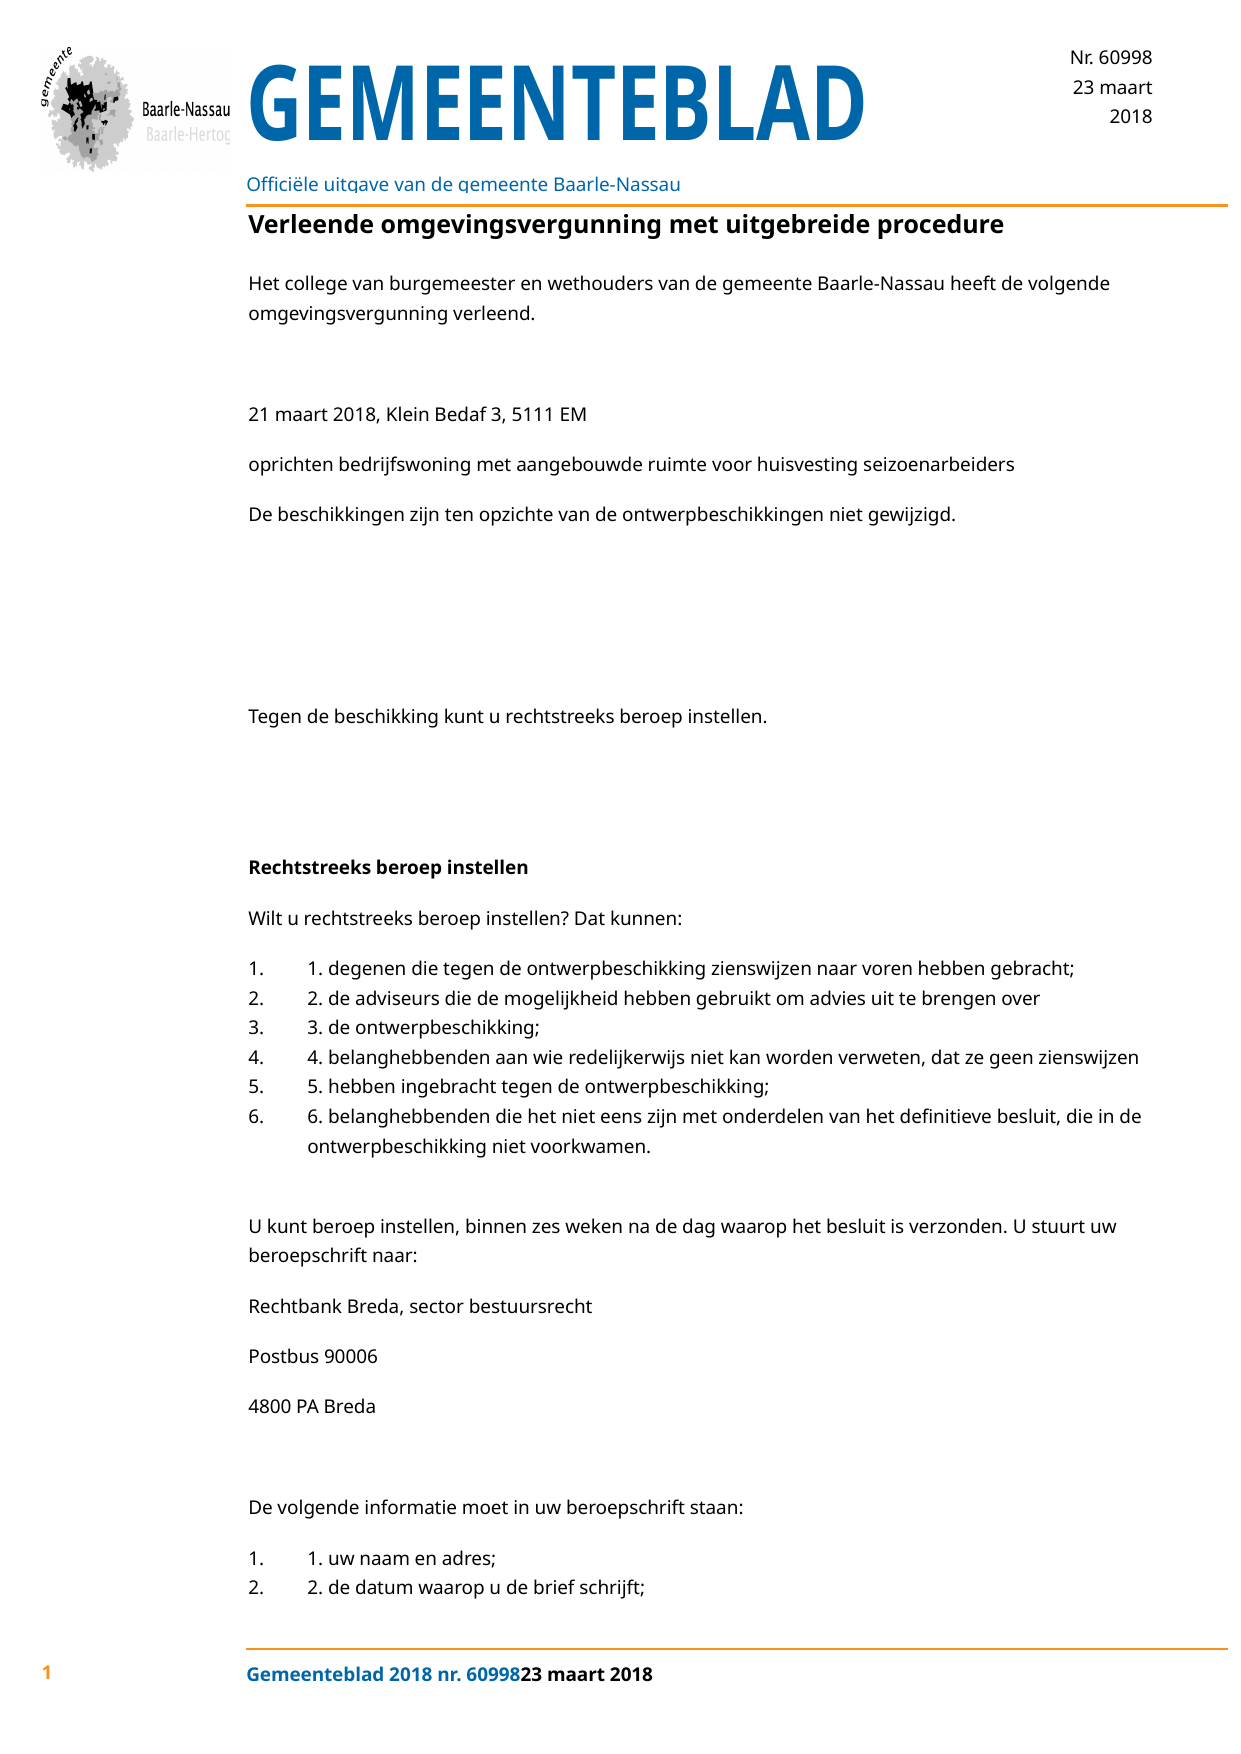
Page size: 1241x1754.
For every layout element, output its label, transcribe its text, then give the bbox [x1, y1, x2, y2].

text 21 maart 2018, Klein Bedaf 3, 5111 EM [248, 401, 1152, 426]
text Het college van burgemeester en wethouders van de gemeente Baarle-Nassau heeft de volgende omgevingsvergunning verleend. [248, 270, 1152, 326]
text oprichten bedrijfswoning met aangebouwde ruimte voor huisvesting seizoenarbeiders [248, 451, 1152, 477]
list 1. degenen die tegen de ontwerpbeschikking zienswijzen naar voren hebben gebracht; [248, 955, 1152, 981]
text Postbus 90006 [248, 1343, 1152, 1369]
text Tegen de beschikking kunt u rechtstreeks beroep instellen. [248, 703, 1152, 729]
text Rechtbank Breda, sector bestuursrecht [248, 1293, 1152, 1318]
text De volgende informatie moet in uw beroepschrift staan: [248, 1494, 1152, 1520]
list 1. uw naam en adres; [248, 1545, 1152, 1571]
list 2. de adviseurs die de mogelijkheid hebben gebruikt om advies uit te brengen over [248, 985, 1152, 1011]
list 5. hebben ingebracht tegen de ontwerpbeschikking; [248, 1074, 1152, 1099]
text De beschikkingen zijn ten opzichte van de ontwerpbeschikkingen niet gewijzigd. [248, 502, 1152, 527]
list 3. de ontwerpbeschikking; [248, 1014, 1152, 1040]
text Wilt u rechtstreeks beroep instellen? Dat kunnen: [248, 905, 1152, 931]
list 6. belanghebbenden die het niet eens zijn met onderdelen van het definitieve besluit, die in de ontwerpbeschikking niet voorkwamen. [248, 1103, 1152, 1158]
text Verleende omgevingsvergunning met uitgebreide procedure [248, 207, 1152, 241]
text 4800 PA Breda [248, 1394, 1152, 1419]
list 2. de datum waarop u de brief schrijft; [248, 1574, 1152, 1600]
picture [41, 47, 231, 172]
list 4. belanghebbenden aan wie redelijkerwijs niet kan worden verweten, dat ze geen zienswijzen [248, 1044, 1152, 1070]
text Rechtstreeks beroep instellen [248, 854, 1152, 880]
text U kunt beroep instellen, binnen zes weken na de dag waarop het besluit is verzonden. U stuurt uw beroepschrift naar: [248, 1213, 1152, 1268]
text ­ [248, 804, 1152, 830]
